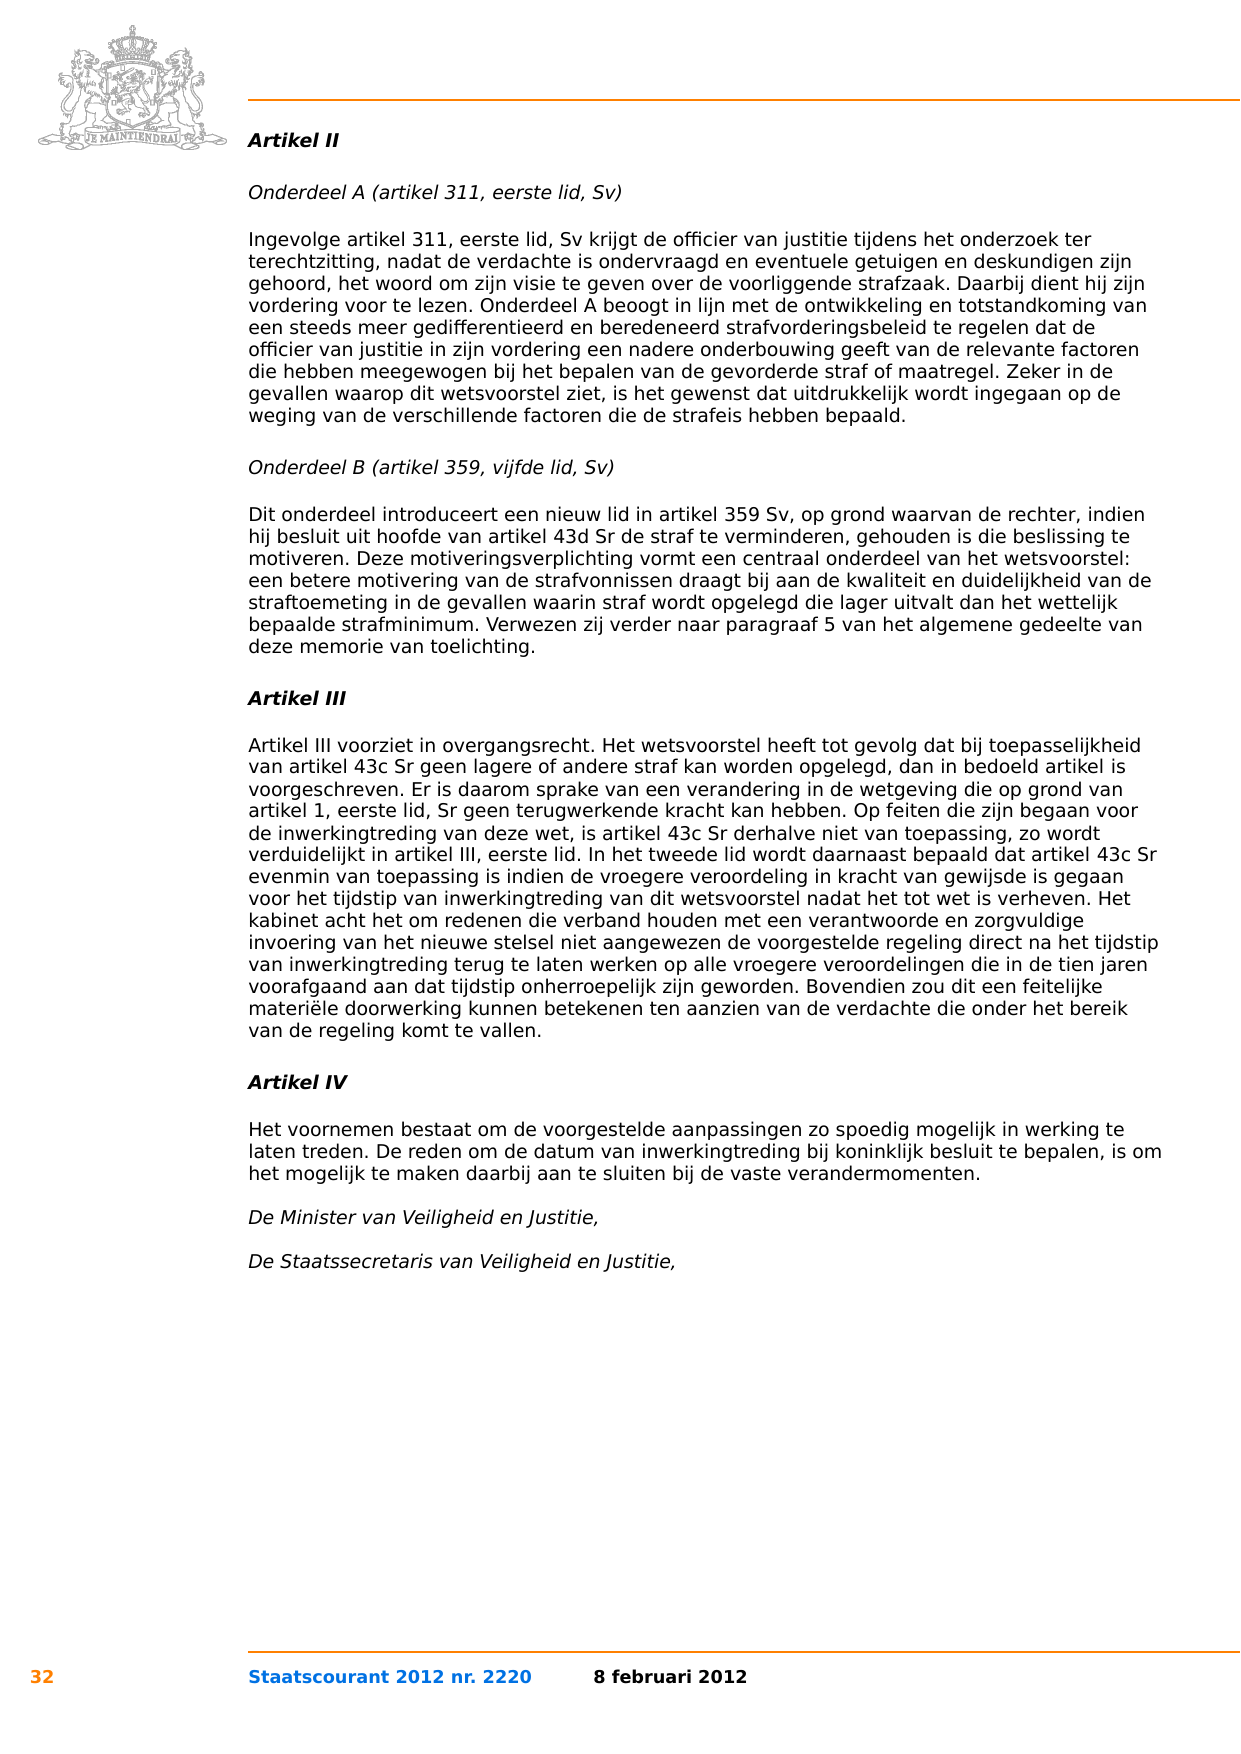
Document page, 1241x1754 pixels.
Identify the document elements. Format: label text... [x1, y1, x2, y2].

subtitle Onderdeel A (artikel 311, eerste lid, Sv) [248, 182, 1163, 204]
subtitle Artikel II [248, 130, 1163, 152]
picture [38, 25, 227, 150]
text Dit onderdeel introduceert een nieuw lid in artikel 359 Sv, op grond waarvan de rechter, indien hij besluit uit hoofde van artikel 43d Sr de straf te verminderen, gehouden is die beslissing te motiveren. Deze motiveringsverplichting vormt een centraal onderdeel van het wetsvoorstel: een betere motivering van de strafvonnissen draagt bij aan de kwaliteit en duidelijkheid van de straftoemeting in de gevallen waarin straf wordt opgelegd die lager uitvalt dan het wettelijk bepaalde strafminimum. Verwezen zij verder naar paragraaf 5 van het algemene gedeelte van deze memorie van toelichting. [248, 504, 1163, 657]
text De Minister van Veiligheid en Justitie, [248, 1207, 1163, 1229]
subtitle Artikel III [248, 687, 1163, 709]
text Artikel III voorziet in overgangsrecht. Het wetsvoorstel heeft tot gevolg dat bij toepasselijkheid van artikel 43c Sr geen lagere of andere straf kan worden opgelegd, dan in bedoeld artikel is voorgeschreven. Er is daarom sprake van een verandering in de wetgeving die op grond van artikel 1, eerste lid, Sr geen terugwerkende kracht kan hebben. Op feiten die zijn begaan voor de inwerkingtreding van deze wet, is artikel 43c Sr derhalve niet van toepassing, zo wordt verduidelijkt in artikel III, eerste lid. In het tweede lid wordt daarnaast bepaald dat artikel 43c Sr evenmin van toepassing is indien de vroegere veroordeling in kracht van gewijsde is gegaan voor het tijdstip van inwerkingtreding van dit wetsvoorstel nadat het tot wet is verheven. Het kabinet acht het om redenen die verband houden met een verantwoorde en zorgvuldige invoering van het nieuwe stelsel niet aangewezen de voorgestelde regeling direct na het tijdstip van inwerkingtreding terug te laten werken op alle vroegere veroordelingen die in de tien jaren voorafgaand aan dat tijdstip onherroepelijk zijn geworden. Bovendien zou dit een feitelijke materiële doorwerking kunnen betekenen ten aanzien van de verdachte die onder het bereik van de regeling komt te vallen. [248, 734, 1163, 1042]
subtitle Onderdeel B (artikel 359, vijfde lid, Sv) [248, 457, 1163, 479]
text De Staatssecretaris van Veiligheid en Justitie, [248, 1251, 1163, 1273]
subtitle Artikel IV [248, 1072, 1163, 1094]
text Ingevolge artikel 311, eerste lid, Sv krijgt de officier van justitie tijdens het onderzoek ter terechtzitting, nadat de verdachte is ondervraagd en eventuele getuigen en deskundigen zijn gehoord, het woord om zijn visie te geven over de voorliggende strafzaak. Daarbij dient hij zijn vordering voor te lezen. Onderdeel A beoogt in lijn met de ontwikkeling en totstandkoming van een steeds meer gedifferentieerd en beredeneerd strafvorderingsbeleid te regelen dat de officier van justitie in zijn vordering een nadere onderbouwing geeft van de relevante factoren die hebben meegewogen bij het bepalen van de gevorderde straf of maatregel. Zeker in de gevallen waarop dit wetsvoorstel ziet, is het gewenst dat uitdrukkelijk wordt ingegaan op de weging van de verschillende factoren die de strafeis hebben bepaald. [248, 229, 1163, 427]
text Het voornemen bestaat om de voorgestelde aanpassingen zo spoedig mogelijk in werking te laten treden. De reden om de datum van inwerkingtreding bij koninklijk besluit te bepalen, is om het mogelijk te maken daarbij aan te sluiten bij de vaste verandermomenten. [248, 1119, 1163, 1185]
